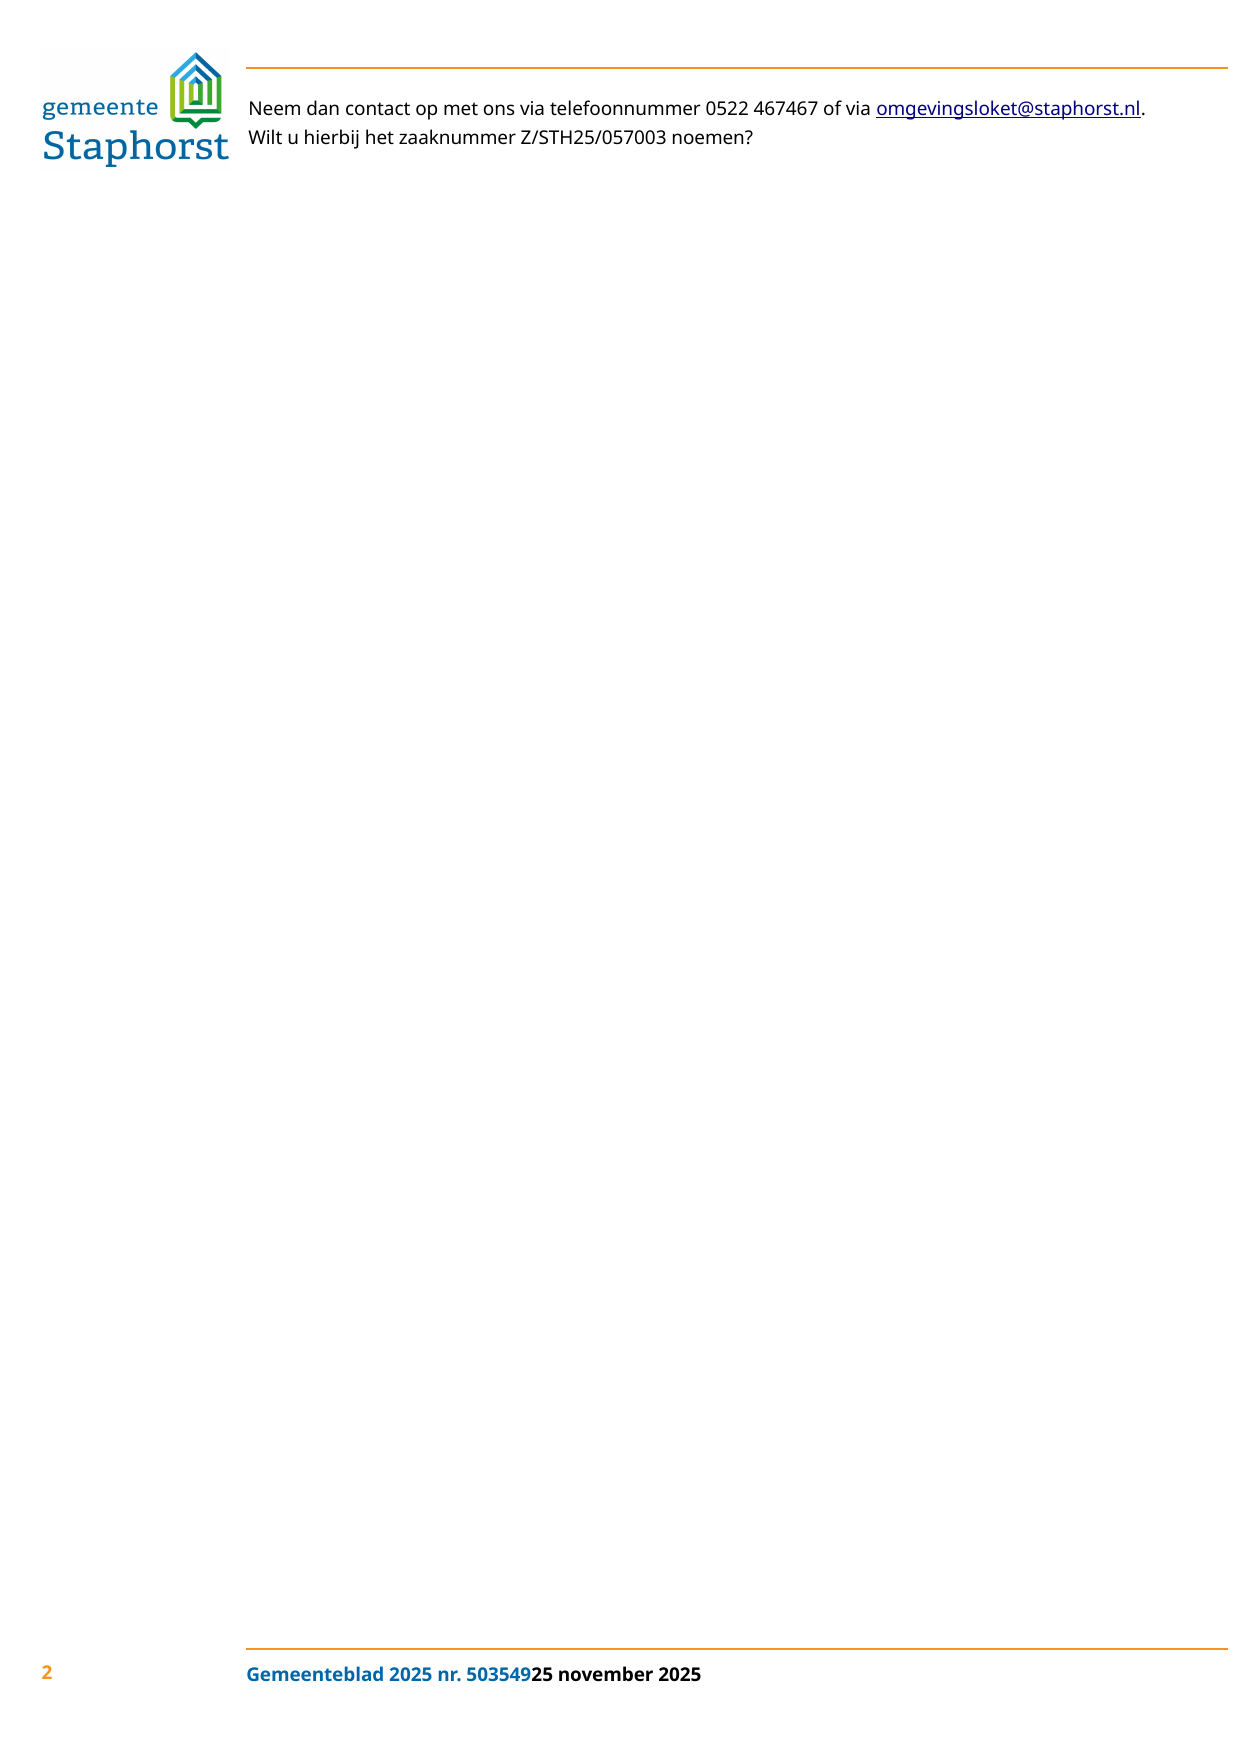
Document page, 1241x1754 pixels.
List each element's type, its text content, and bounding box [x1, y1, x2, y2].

picture [41, 47, 231, 172]
text Neem dan contact op met ons via telefoonnummer 0522 467467 of via omgevingsloket@staphorst.nl. Wilt u hierbij het zaaknummer Z/STH25/057003 noemen? [248, 95, 1152, 150]
